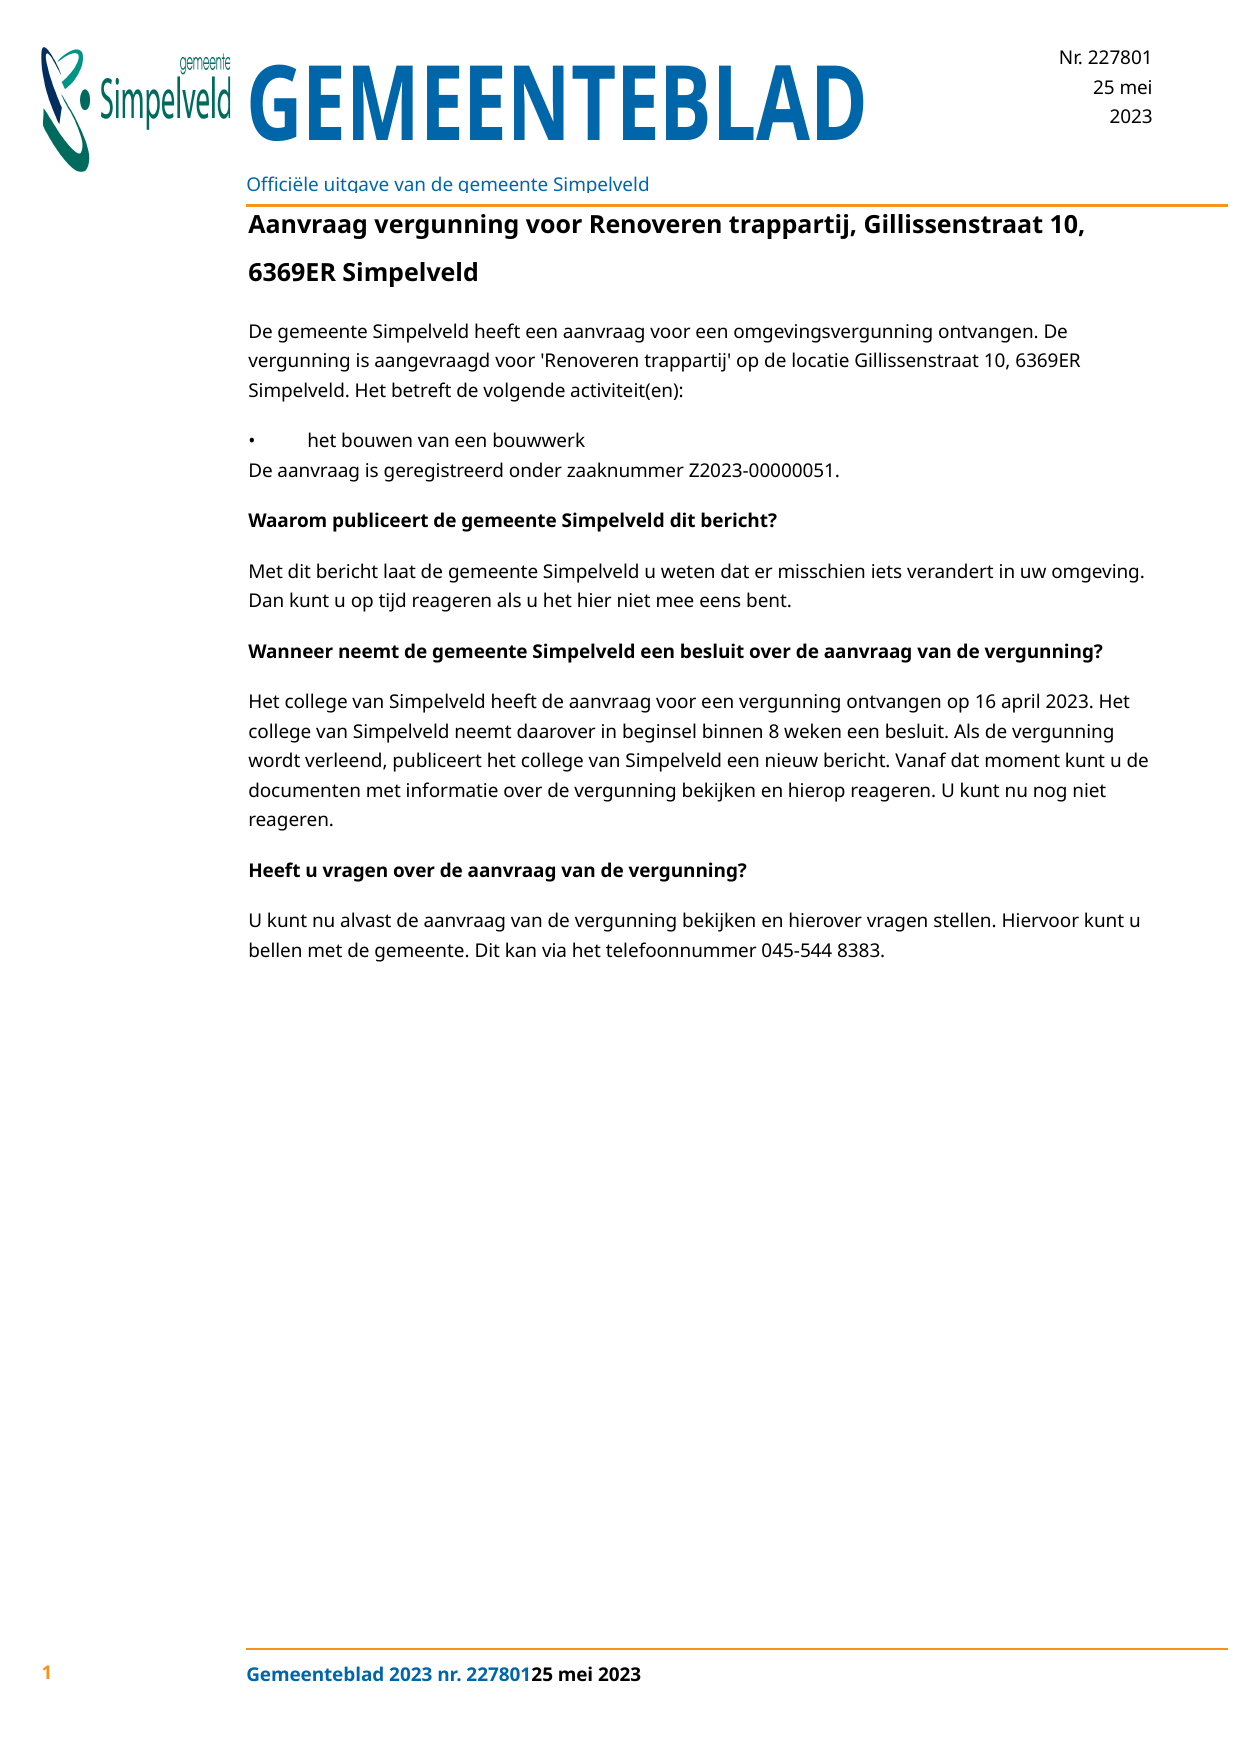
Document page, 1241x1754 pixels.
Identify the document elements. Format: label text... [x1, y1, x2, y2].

text Heeft u vragen over de aanvraag van de vergunning? [248, 857, 1152, 883]
text De gemeente Simpelveld heeft een aanvraag voor een omgevingsvergunning ontvangen. De vergunning is aangevraagd voor 'Renoveren trappartij' op de locatie Gillissenstraat 10, 6369ER Simpelveld. Het betreft de volgende activiteit(en): [248, 318, 1152, 403]
text Het college van Simpelveld heeft de aanvraag voor een vergunning ontvangen op 16 april 2023. Het college van Simpelveld neemt daarover in beginsel binnen 8 weken een besluit. Als de vergunning wordt verleend, publiceert het college van Simpelveld een nieuw bericht. Vanaf dat moment kunt u de documenten met informatie over de vergunning bekijken en hierop reageren. U kunt nu nog niet reageren. [248, 688, 1152, 832]
picture [41, 47, 231, 172]
text De aanvraag is geregistreerd onder zaaknummer Z2023-00000051. [248, 457, 1152, 483]
text Waarom publiceert de gemeente Simpelveld dit bericht? [248, 507, 1152, 533]
text U kunt nu alvast de aanvraag van de vergunning bekijken en hierover vragen stellen. Hiervoor kunt u bellen met de gemeente. Dit kan via het telefoonnummer 045-544 8383. [248, 907, 1152, 963]
text Aanvraag vergunning voor Renoveren trappartij, Gillissenstraat 10, 6369ER Simpelveld [248, 207, 1152, 288]
text Met dit bericht laat de gemeente Simpelveld u weten dat er misschien iets verandert in uw omgeving. Dan kunt u op tijd reageren als u het hier niet mee eens bent. [248, 558, 1152, 613]
text Wanneer neemt de gemeente Simpelveld een besluit over de aanvraag van de vergunning? [248, 638, 1152, 664]
list het bouwen van een bouwwerk [248, 427, 1152, 453]
